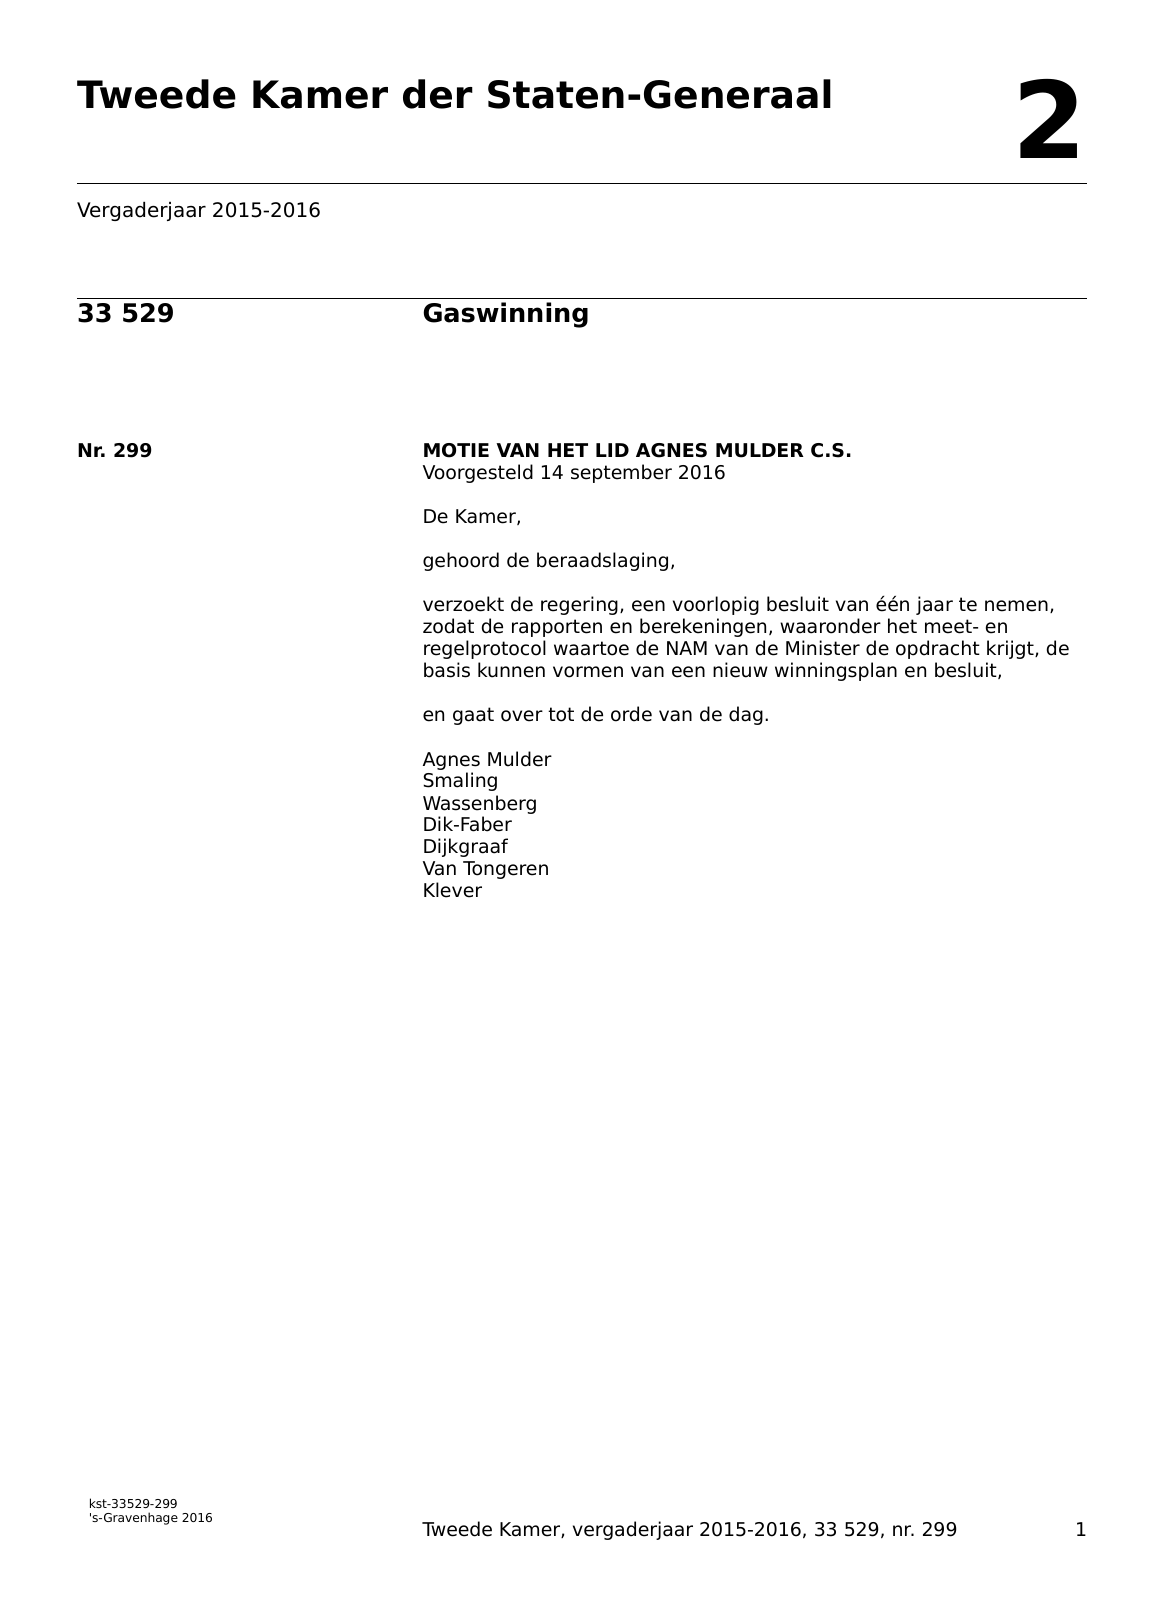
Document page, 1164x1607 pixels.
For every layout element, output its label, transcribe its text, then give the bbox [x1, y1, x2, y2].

subtitle 33 529 Gaswinning [77, 299, 1087, 329]
text Agnes Mulder [422, 748, 1087, 770]
text Wassenberg [422, 792, 1087, 814]
subtitle Nr. 299 MOTIE VAN HET LID AGNES MULDER C.S. [77, 440, 1087, 462]
text Dik-Faber [422, 814, 1087, 836]
text Klever [422, 880, 1087, 902]
table_cell Vergaderjaar 2015-2016 [77, 184, 1087, 298]
text Voorgesteld 14 september 2016 [422, 462, 1087, 484]
text kst-33529-299 [88, 1497, 323, 1511]
table_header Tweede Kamer der Staten-Generaal [77, 59, 886, 183]
table_header 2 [886, 59, 1087, 183]
text 's-Gravenhage 2016 [88, 1511, 323, 1525]
text Van Tongeren [422, 858, 1087, 880]
text gehoord de beraadslaging, [422, 550, 1087, 572]
text verzoekt de regering, een voorlopig besluit van één jaar te nemen, zodat de rapporten en berekeningen, waaronder het meet- en regelprotocol waartoe de NAM van de Minister de opdracht krijgt, de basis kunnen vormen van een nieuw winningsplan en besluit, [422, 594, 1087, 682]
text Smaling [422, 770, 1087, 792]
text Dijkgraaf [422, 836, 1087, 858]
text De Kamer, [422, 506, 1087, 528]
text en gaat over tot de orde van de dag. [422, 704, 1087, 726]
